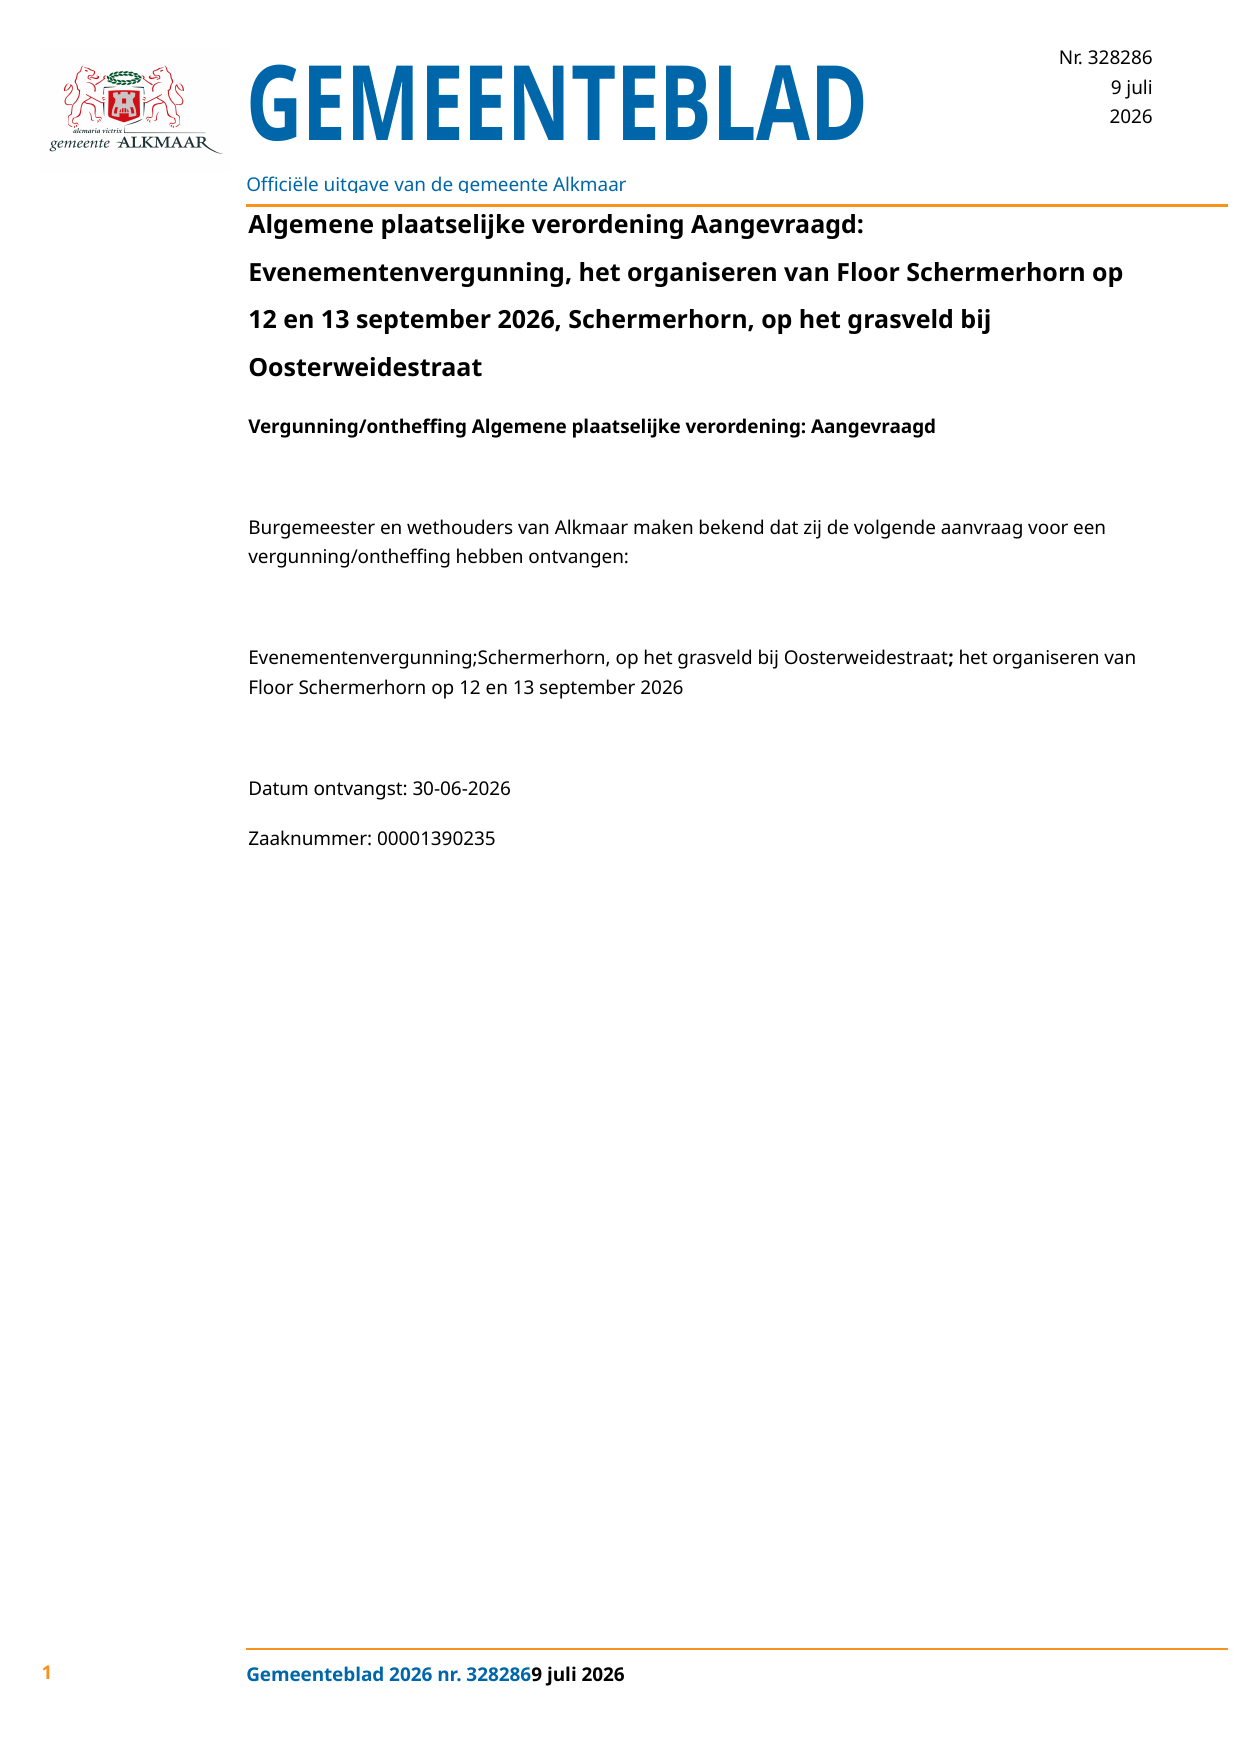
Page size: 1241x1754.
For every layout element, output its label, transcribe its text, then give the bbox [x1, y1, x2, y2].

picture [41, 47, 231, 172]
text Zaaknummer: 00001390235 [248, 825, 1152, 851]
text Vergunning/ontheffing Algemene plaatselijke verordening: Aangevraagd [248, 413, 1152, 439]
text Evenementenvergunning;Schermerhorn, op het grasveld bij Oosterweidestraat; het organiseren van Floor Schermerhorn op 12 en 13 september 2026 [248, 644, 1152, 700]
text Datum ontvangst: 30-06-2026 [248, 775, 1152, 801]
text Burgemeester en wethouders van Alkmaar maken bekend dat zij de volgende aanvraag voor een vergunning/ontheffing hebben ontvangen: [248, 514, 1152, 569]
text Algemene plaatselijke verordening Aangevraagd: Evenementenvergunning, het organiseren van Floor Schermerhorn op 12 en 13 september 2026, Schermerhorn, op het grasveld bij Oosterweidestraat [248, 207, 1152, 384]
